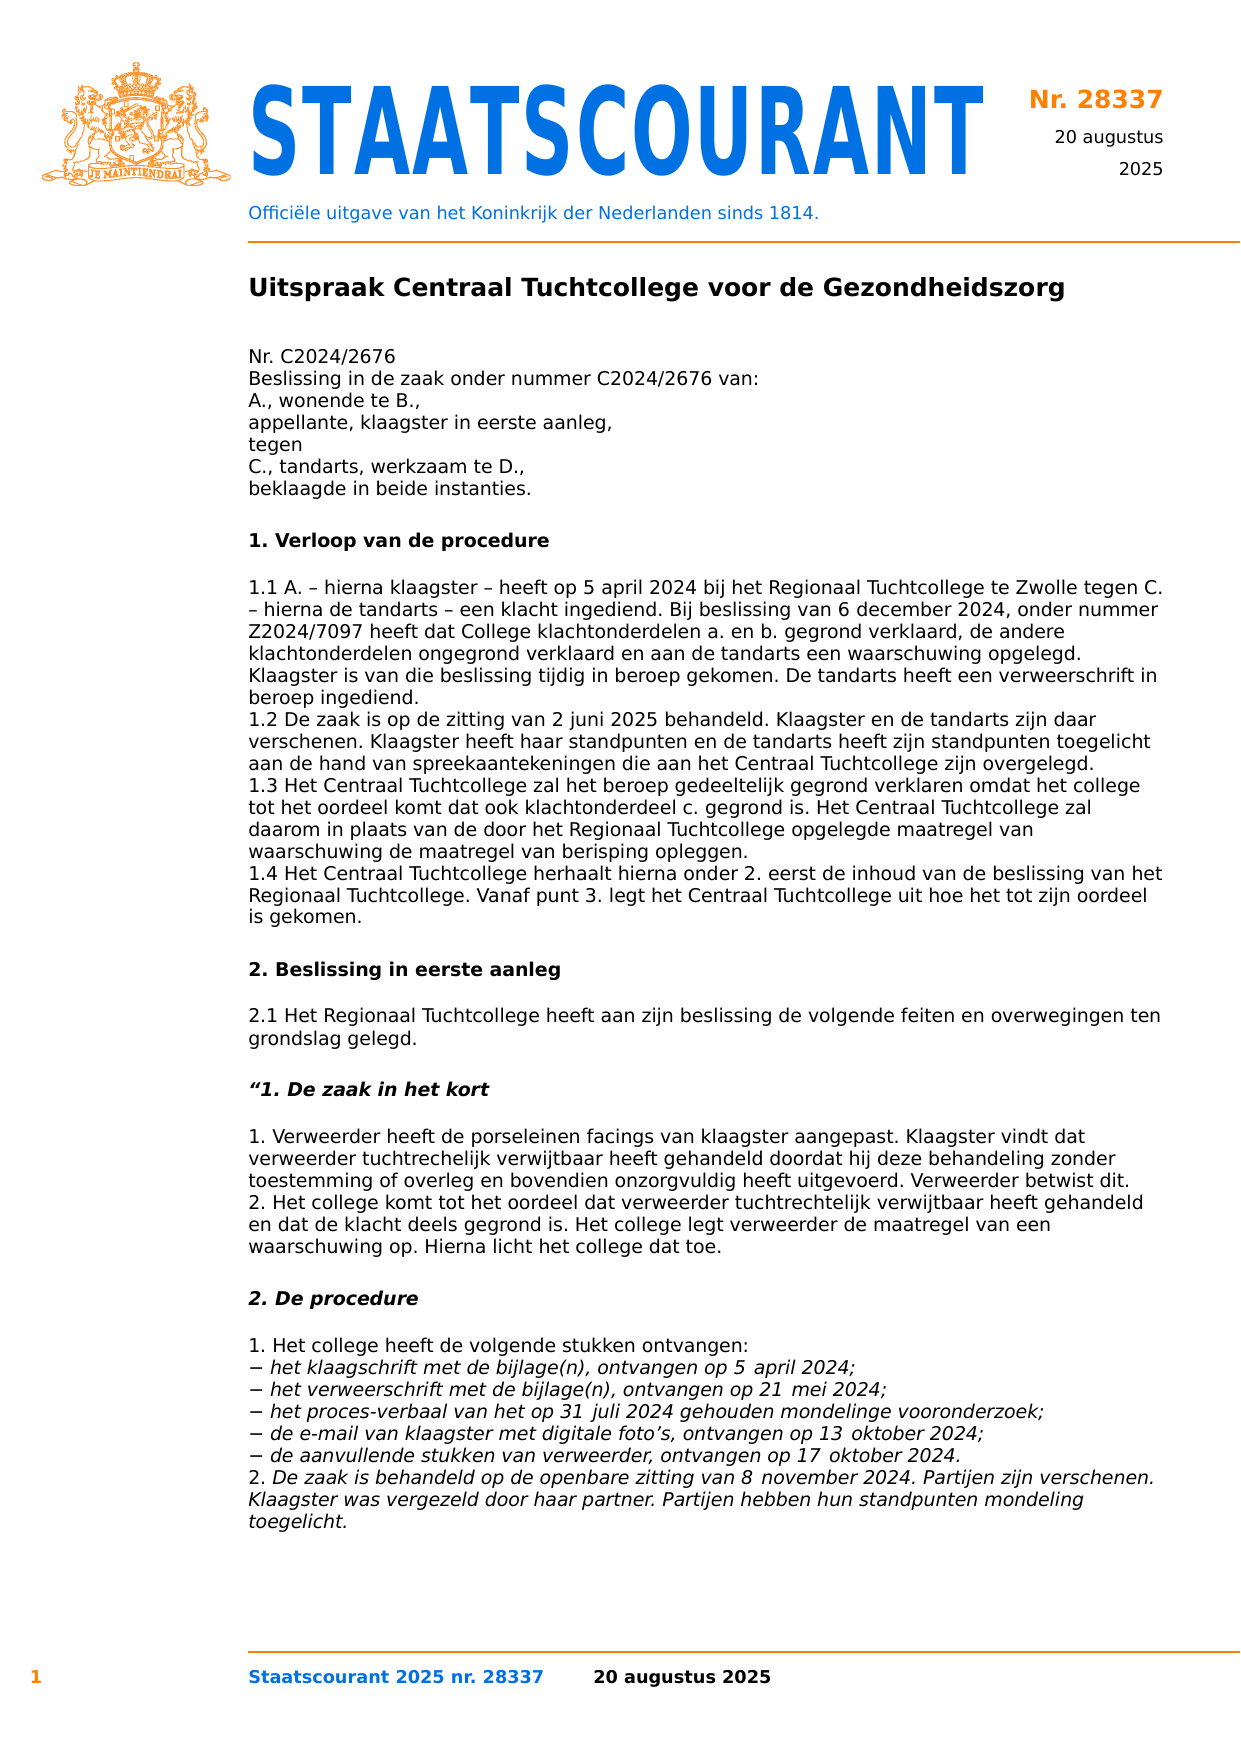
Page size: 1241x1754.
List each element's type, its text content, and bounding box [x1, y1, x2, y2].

text − de e-mail van klaagster met digitale foto’s, ontvangen op 13 oktober 2024; [248, 1423, 1163, 1445]
text 1.1 A. – hierna klaagster – heeft op 5 april 2024 bij het Regionaal Tuchtcollege te Zwolle tegen C. – hierna de tandarts – een klacht ingediend. Bij beslissing van 6 december 2024, onder nummer Z2024/7097 heeft dat College klachtonderdelen a. en b. gegrond verklaard, de andere klachtonderdelen ongegrond verklaard en aan de tandarts een waarschuwing opgelegd. [248, 577, 1163, 665]
text − het klaagschrift met de bijlage(n), ontvangen op 5 april 2024; [248, 1357, 1163, 1379]
text 2. Het college komt tot het oordeel dat verweerder tuchtrechtelijk verwijtbaar heeft gehandeld en dat de klacht deels gegrond is. Het college legt verweerder de maatregel van een waarschuwing op. Hierna licht het college dat toe. [248, 1192, 1163, 1258]
text − het proces-verbaal van het op 31 juli 2024 gehouden mondelinge vooronderzoek; [248, 1401, 1163, 1423]
text appellante, klaagster in eerste aanleg, [248, 412, 1163, 434]
text beklaagde in beide instanties. [248, 478, 1163, 500]
text Nr. C2024/2676 [248, 346, 1163, 368]
text 1.2 De zaak is op de zitting van 2 juni 2025 behandeld. Klaagster en de tandarts zijn daar verschenen. Klaagster heeft haar standpunten en de tandarts heeft zijn standpunten toegelicht aan de hand van spreekaantekeningen die aan het Centraal Tuchtcollege zijn overgelegd. [248, 709, 1163, 774]
subtitle “1. De zaak in het kort [248, 1079, 1163, 1101]
text − de aanvullende stukken van verweerder, ontvangen op 17 oktober 2024. [248, 1445, 1163, 1467]
text − het verweerschrift met de bijlage(n), ontvangen op 21 mei 2024; [248, 1379, 1163, 1401]
subtitle 1. Verloop van de procedure [248, 530, 1163, 552]
text C., tandarts, werkzaam te D., [248, 456, 1163, 478]
text tegen [248, 434, 1163, 456]
table_cell Officiële uitgave van het Koninkrijk der Nederlanden sinds 1814. [248, 203, 1240, 241]
subtitle Uitspraak Centraal Tuchtcollege voor de Gezondheidszorg [248, 273, 1163, 302]
table_cell 20 augustus [998, 121, 1240, 153]
table_header Nr. 28337 [998, 62, 1240, 121]
table_header [25, 62, 248, 241]
text Beslissing in de zaak onder nummer C2024/2676 van: [248, 368, 1163, 390]
text 2. De zaak is behandeld op de openbare zitting van 8 november 2024. Partijen zijn verschenen. Klaagster was vergezeld door haar partner. Partijen hebben hun standpunten mondeling toegelicht. [248, 1467, 1163, 1533]
text 1. Het college heeft de volgende stukken ontvangen: [248, 1335, 1163, 1357]
subtitle 2. Beslissing in eerste aanleg [248, 958, 1163, 980]
text 1.3 Het Centraal Tuchtcollege zal het beroep gedeeltelijk gegrond verklaren omdat het college tot het oordeel komt dat ook klachtonderdeel c. gegrond is. Het Centraal Tuchtcollege zal daarom in plaats van de door het Regionaal Tuchtcollege opgelegde maatregel van waarschuwing de maatregel van berisping opleggen. [248, 774, 1163, 862]
text 1. Verweerder heeft de porseleinen facings van klaagster aangepast. Klaagster vindt dat verweerder tuchtrechelijk verwijtbaar heeft gehandeld doordat hij deze behandeling zonder toestemming of overleg en bovendien onzorgvuldig heeft uitgevoerd. Verweerder betwist dit. [248, 1126, 1163, 1192]
table_cell 2025 [998, 153, 1240, 203]
text 2.1 Het Regionaal Tuchtcollege heeft aan zijn beslissing de volgende feiten en overwegingen ten grondslag gelegd. [248, 1005, 1163, 1049]
text Klaagster is van die beslissing tijdig in beroep gekomen. De tandarts heeft een verweerschrift in beroep ingediend. [248, 665, 1163, 709]
picture [41, 62, 231, 186]
table_header STAATSCOURANT [248, 62, 998, 203]
text A., wonende te B., [248, 390, 1163, 412]
text 1.4 Het Centraal Tuchtcollege herhaalt hierna onder 2. eerst de inhoud van de beslissing van het Regionaal Tuchtcollege. Vanaf punt 3. legt het Centraal Tuchtcollege uit hoe het tot zijn oordeel is gekomen. [248, 862, 1163, 928]
subtitle 2. De procedure [248, 1288, 1163, 1310]
